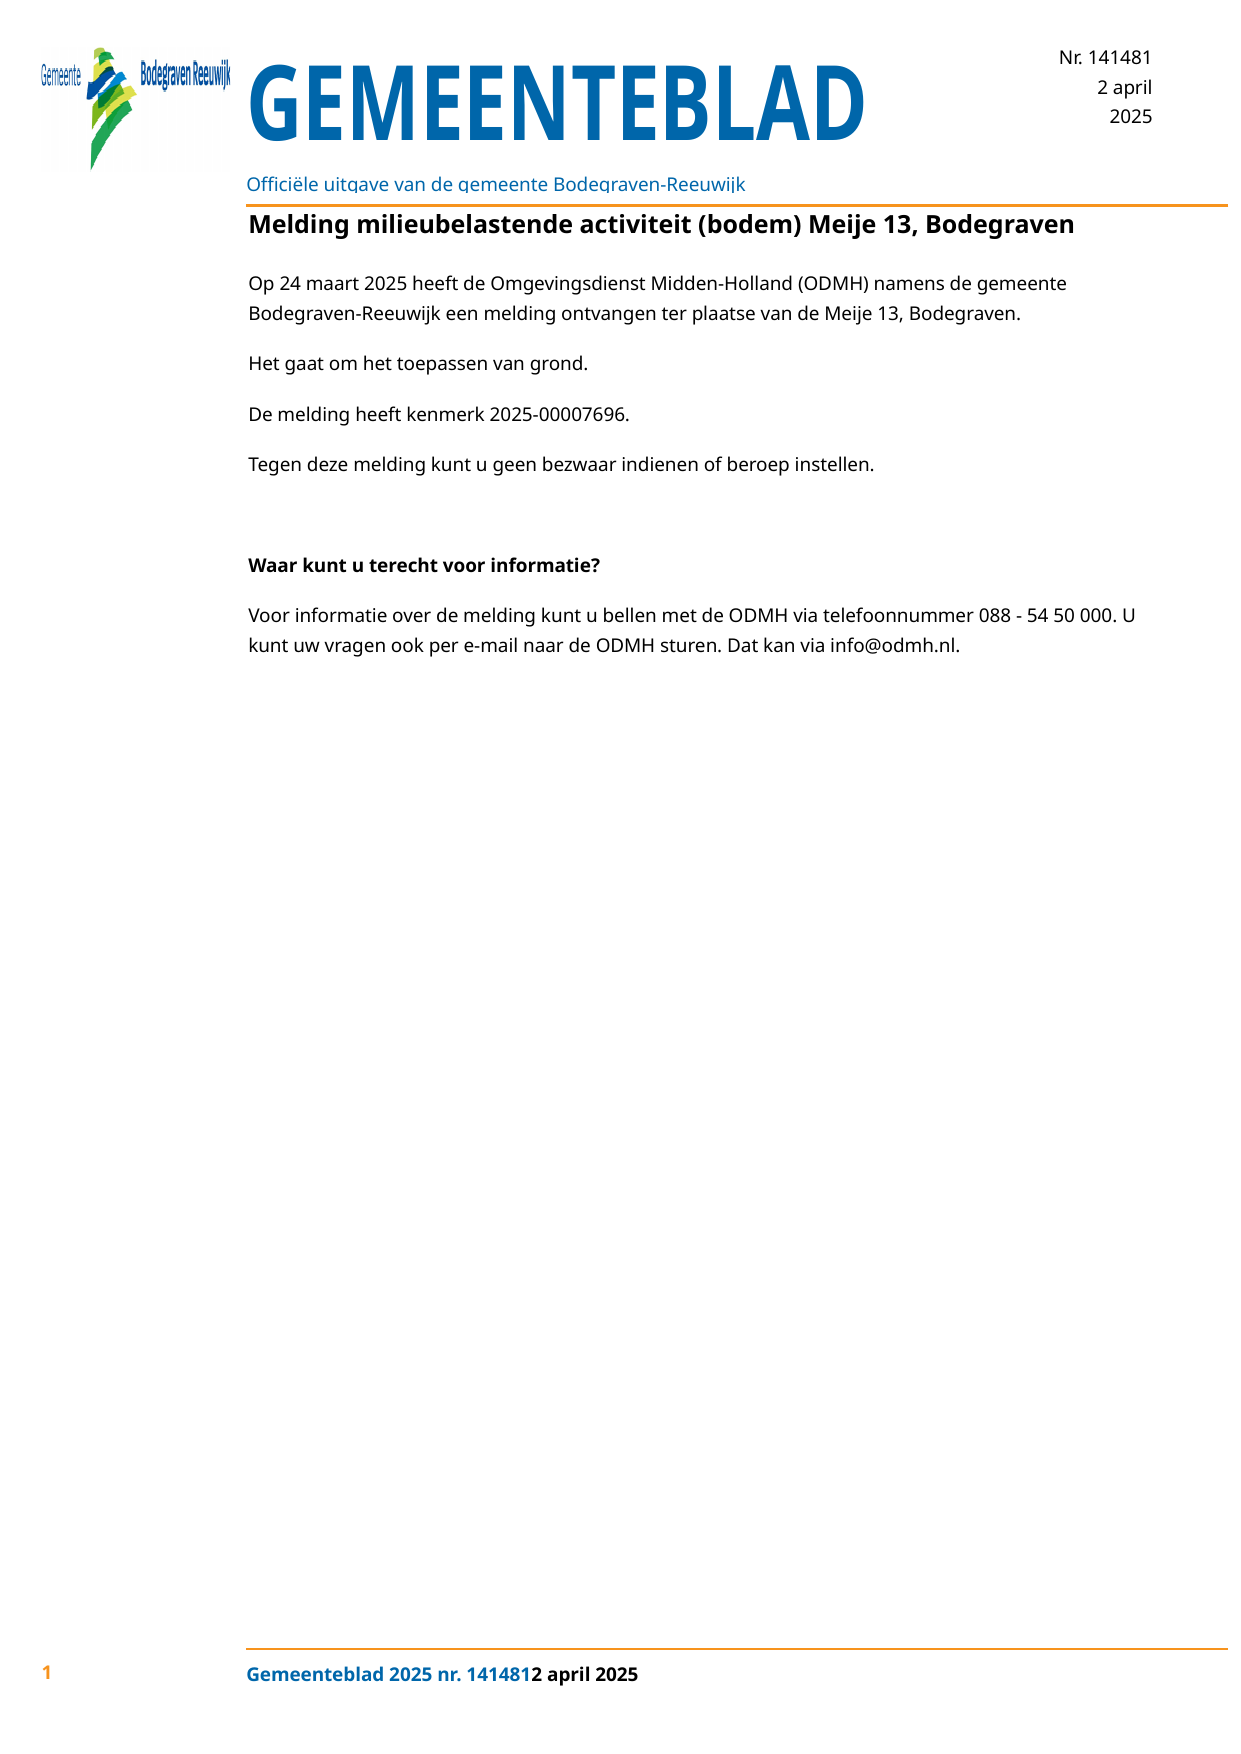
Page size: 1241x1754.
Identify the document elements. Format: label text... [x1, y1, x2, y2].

picture [41, 47, 231, 172]
text Het gaat om het toepassen van grond. [248, 350, 1152, 376]
text Melding milieubelastende activiteit (bodem) Meije 13, Bodegraven [248, 207, 1152, 241]
text Tegen deze melding kunt u geen bezwaar indienen of beroep instellen. [248, 451, 1152, 477]
text Voor informatie over de melding kunt u bellen met de ODMH via telefoonnummer 088 - 54 50 000. U kunt uw vragen ook per e-mail naar de ODMH sturen. Dat kan via info@odmh.nl. [248, 602, 1152, 658]
text De melding heeft kenmerk 2025-00007696. [248, 401, 1152, 426]
text Waar kunt u terecht voor informatie? [248, 552, 1152, 578]
text Op 24 maart 2025 heeft de Omgevingsdienst Midden-Holland (ODMH) namens de gemeente Bodegraven-Reeuwijk een melding ontvangen ter plaatse van de Meije 13, Bodegraven. [248, 270, 1152, 326]
